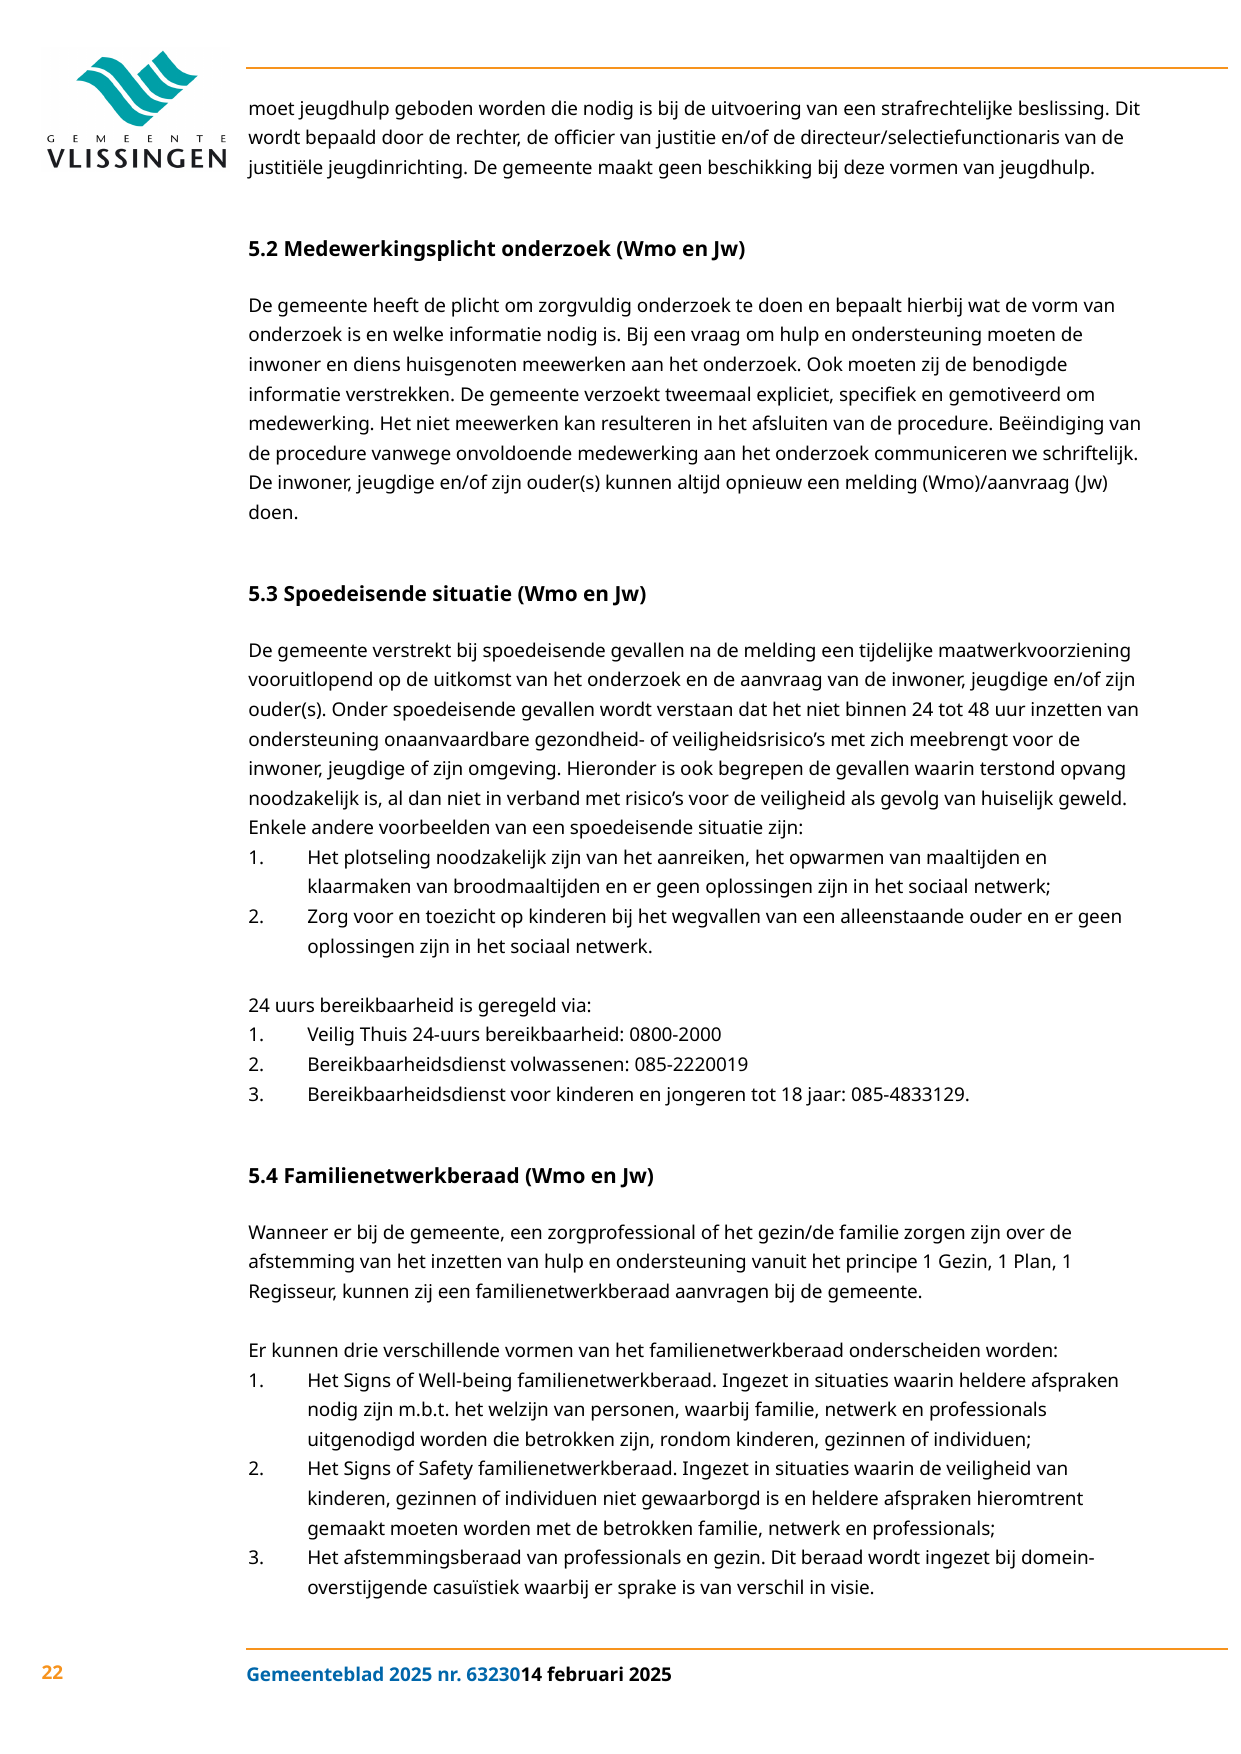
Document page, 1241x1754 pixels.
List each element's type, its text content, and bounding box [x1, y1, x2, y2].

list Het Signs of Well-being familienetwerkberaad. Ingezet in situaties waarin heldere afspraken nodig zijn m.b.t. het welzijn van personen, waarbij familie, netwerk en professionals uitgenodigd worden die betrokken zijn, rondom kinderen, gezinnen of individuen; [248, 1367, 1152, 1452]
list Het afstemmingsberaad van professionals en gezin. Dit beraad wordt ingezet bij domein-overstijgende casuïstiek waarbij er sprake is van verschil in visie. [248, 1544, 1152, 1599]
list Bereikbaarheidsdienst voor kinderen en jongeren tot 18 jaar: 085-4833129. [248, 1081, 1152, 1107]
list Het Signs of Safety familienetwerkberaad. Ingezet in situaties waarin de veiligheid van kinderen, gezinnen of individuen niet gewaarborgd is en heldere afspraken hieromtrent gemaakt moeten worden met de betrokken familie, netwerk en professionals; [248, 1456, 1152, 1540]
picture [41, 47, 231, 172]
list Zorg voor en toezicht op kinderen bij het wegvallen van een alleenstaande ouder en er geen oplossingen zijn in het sociaal netwerk. [248, 903, 1152, 959]
text Wanneer er bij de gemeente, een zorgprofessional of het gezin/de familie zorgen zijn over de afstemming van het inzetten van hulp en ondersteuning vanuit het principe 1 Gezin, 1 Plan, 1 Regisseur, kunnen zij een familienetwerkberaad aanvragen bij de gemeente. [248, 1219, 1152, 1304]
text 5.2 Medewerkingsplicht onderzoek (Wmo en Jw) [248, 234, 1152, 262]
text Er kunnen drie verschillende vormen van het familienetwerkberaad onderscheiden worden: [248, 1337, 1152, 1363]
text moet jeugdhulp geboden worden die nodig is bij de uitvoering van een strafrechtelijke beslissing. Dit wordt bepaald door de rechter, de officier van justitie en/of de directeur/selectiefunctionaris van de justitiële jeugdinrichting. De gemeente maakt geen beschikking bij deze vormen van jeugdhulp. [248, 95, 1152, 180]
text 24 uurs bereikbaarheid is geregeld via: [248, 992, 1152, 1018]
text De gemeente heeft de plicht om zorgvuldig onderzoek te doen en bepaalt hierbij wat de vorm van onderzoek is en welke informatie nodig is. Bij een vraag om hulp en ondersteuning moeten de inwoner en diens huisgenoten meewerken aan het onderzoek. Ook moeten zij de benodigde informatie verstrekken. De gemeente verzoekt tweemaal expliciet, specifiek en gemotiveerd om medewerking. Het niet meewerken kan resulteren in het afsluiten van de procedure. Beëindiging van de procedure vanwege onvoldoende medewerking aan het onderzoek communiceren we schriftelijk. De inwoner, jeugdige en/of zijn ouder(s) kunnen altijd opnieuw een melding (Wmo)/aanvraag (Jw) doen. [248, 292, 1152, 525]
list Veilig Thuis 24-uurs bereikbaarheid: 0800-2000 [248, 1022, 1152, 1047]
list Bereikbaarheidsdienst volwassenen: 085-2220019 [248, 1051, 1152, 1077]
text 5.4 Familienetwerkberaad (Wmo en Jw) [248, 1161, 1152, 1189]
text De gemeente verstrekt bij spoedeisende gevallen na de melding een tijdelijke maatwerkvoorziening vooruitlopend op de uitkomst van het onderzoek en de aanvraag van de inwoner, jeugdige en/of zijn ouder(s). Onder spoedeisende gevallen wordt verstaan dat het niet binnen 24 tot 48 uur inzetten van ondersteuning onaanvaardbare gezondheid- of veiligheidsrisico’s met zich meebrengt voor de inwoner, jeugdige of zijn omgeving. Hieronder is ook begrepen de gevallen waarin terstond opvang noodzakelijk is, al dan niet in verband met risico’s voor de veiligheid als gevolg van huiselijk geweld. Enkele andere voorbeelden van een spoedeisende situatie zijn: [248, 637, 1152, 840]
text 5.3 Spoedeisende situatie (Wmo en Jw) [248, 579, 1152, 607]
list Het plotseling noodzakelijk zijn van het aanreiken, het opwarmen van maaltijden en klaarmaken van broodmaaltijden en er geen oplossingen zijn in het sociaal netwerk; [248, 844, 1152, 899]
